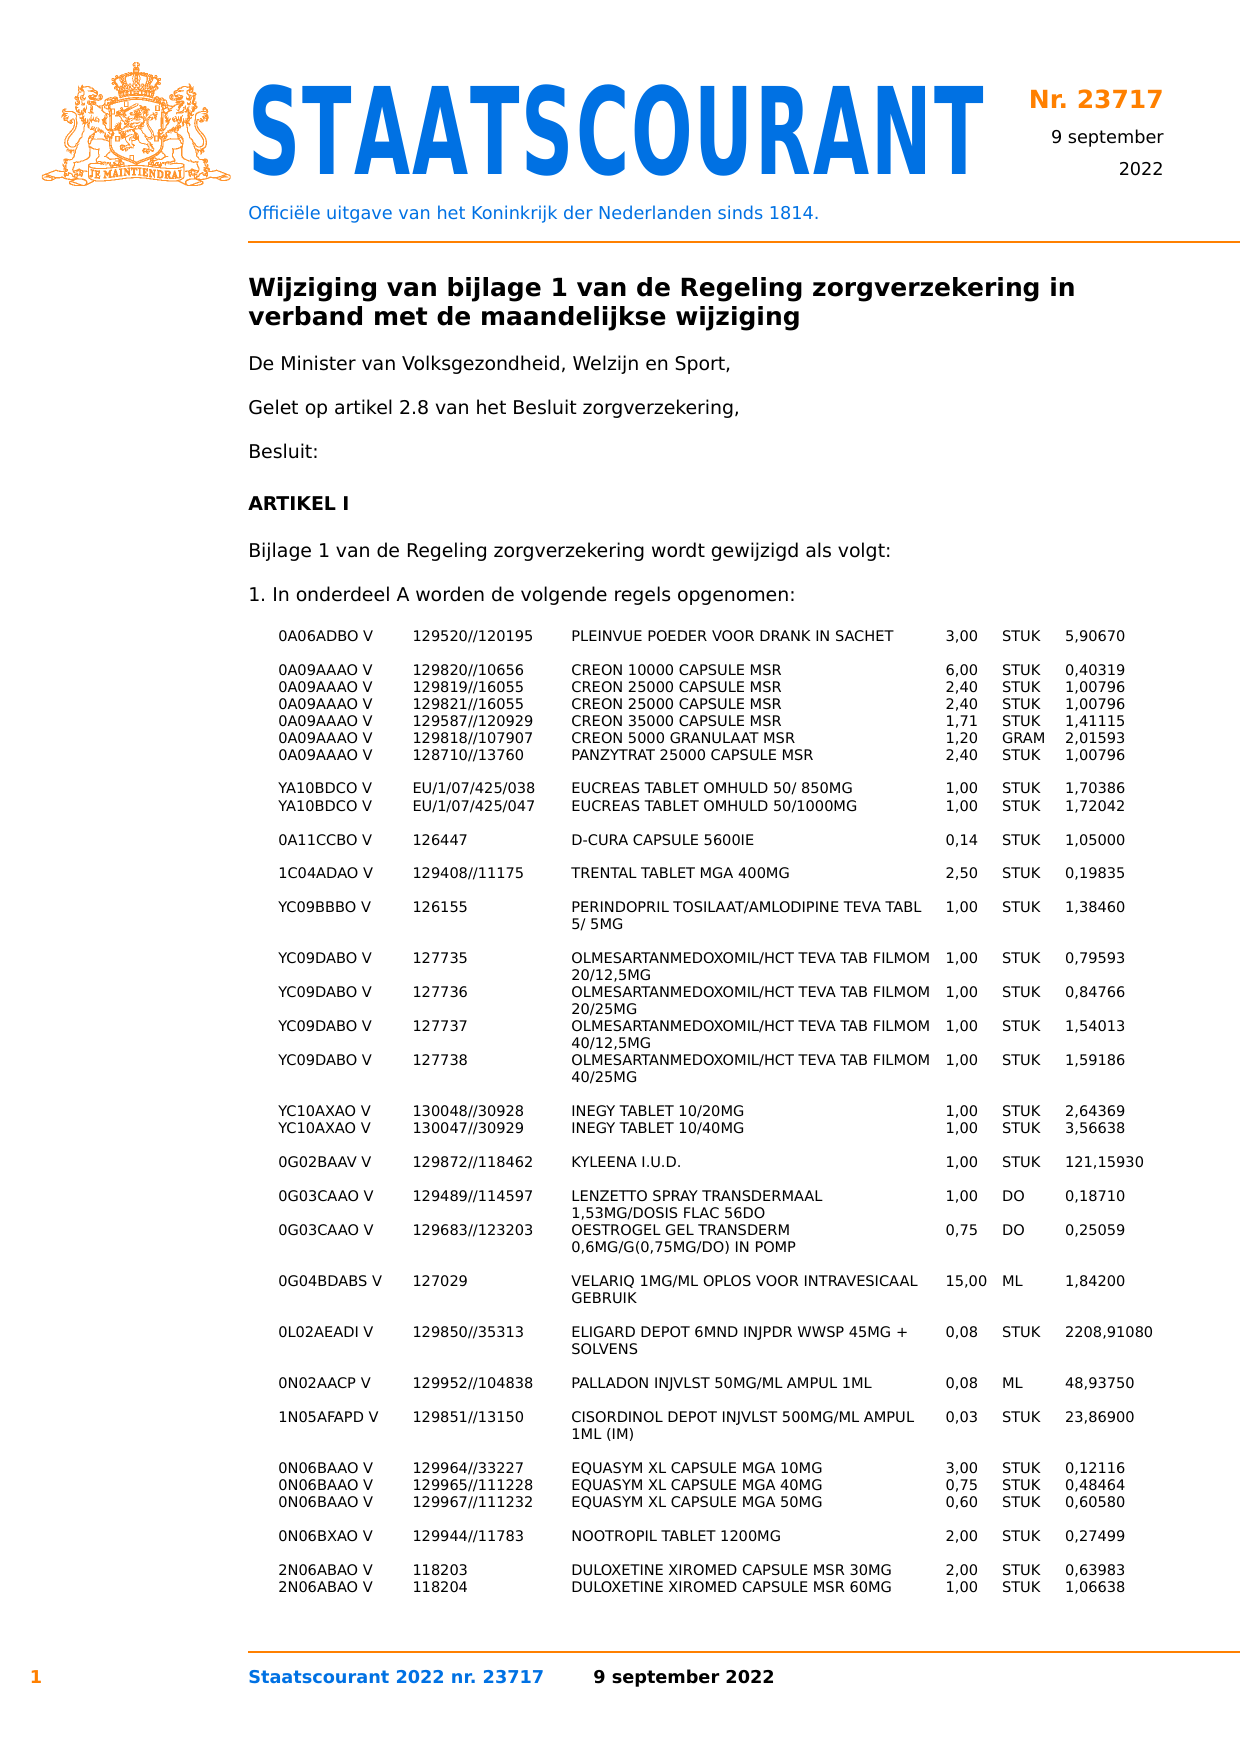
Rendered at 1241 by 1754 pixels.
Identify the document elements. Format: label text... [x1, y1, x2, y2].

table_cell 0A09AAAO V [278, 679, 406, 696]
table_cell 0,08 [940, 1324, 996, 1358]
table_cell CREON 10000 CAPSULE MSR [565, 662, 939, 678]
table_cell 1,00 [940, 1154, 996, 1171]
table_cell 129850//35313 [406, 1324, 565, 1358]
table_cell EQUASYM XL CAPSULE MGA 50MG [565, 1494, 939, 1511]
table_cell [278, 1443, 1163, 1459]
table_cell STUK [996, 1409, 1059, 1443]
table_cell 2,00 [940, 1528, 996, 1544]
table_cell 1,00 [940, 1120, 996, 1137]
table_cell [278, 814, 1163, 831]
table_cell STUK [996, 1154, 1059, 1171]
table_cell 1,70386 [1059, 780, 1163, 797]
table_cell 1,00 [940, 1018, 996, 1052]
table_cell 1,00 [940, 798, 996, 814]
table_cell 0G04BDABS V [278, 1273, 406, 1307]
table_cell [278, 764, 1163, 780]
table_cell 0A09AAAO V [278, 696, 406, 712]
table_cell 0N06BAAO V [278, 1477, 406, 1493]
table_cell YC09DABO V [278, 950, 406, 984]
table_cell VELARIQ 1MG/ML OPLOS VOOR INTRAVESICAAL GEBRUIK [565, 1273, 939, 1307]
table_cell 2N06ABAO V [278, 1561, 406, 1578]
table_cell STUK [996, 1494, 1059, 1511]
table_cell 23,86900 [1059, 1409, 1163, 1443]
table_cell [278, 933, 1163, 950]
table_cell PERINDOPRIL TOSILAAT/AMLODIPINE TEVA TABL 5/ 5MG [565, 899, 939, 933]
table_cell ML [996, 1273, 1059, 1307]
text 1. In onderdeel A worden de volgende regels opgenomen: [248, 584, 1163, 606]
table_cell 0N06BAAO V [278, 1494, 406, 1511]
table_cell 0A09AAAO V [278, 713, 406, 729]
table_cell CREON 5000 GRANULAAT MSR [565, 730, 939, 746]
table_cell 129944//11783 [406, 1528, 565, 1544]
table_cell YC10AXAO V [278, 1103, 406, 1120]
table_cell 0A11CCBO V [278, 831, 406, 848]
table_cell 1,00796 [1059, 679, 1163, 696]
table_cell 2,00 [940, 1561, 996, 1578]
table_cell STUK [996, 831, 1059, 848]
table_cell YC09DABO V [278, 984, 406, 1018]
table_cell 0A09AAAO V [278, 746, 406, 763]
table_cell STUK [996, 1477, 1059, 1493]
table_cell 6,00 [940, 662, 996, 678]
table_cell 130048//30928 [406, 1103, 565, 1120]
table_cell 127738 [406, 1052, 565, 1086]
table_cell INEGY TABLET 10/20MG [565, 1103, 939, 1120]
picture [41, 62, 231, 186]
table_cell D-CURA CAPSULE 5600IE [565, 831, 939, 848]
table_cell DULOXETINE XIROMED CAPSULE MSR 60MG [565, 1579, 939, 1595]
table_cell 1,84200 [1059, 1273, 1163, 1307]
table_cell STUK [996, 984, 1059, 1018]
table_cell 0L02AEADI V [278, 1324, 406, 1358]
table_cell 2,40 [940, 696, 996, 712]
subtitle ARTIKEL I [248, 493, 1163, 515]
table_cell 129872//118462 [406, 1154, 565, 1171]
table_cell 0,19835 [1059, 865, 1163, 882]
table_cell 2208,91080 [1059, 1324, 1163, 1358]
table_cell 1,41115 [1059, 713, 1163, 729]
table_cell 129821//16055 [406, 696, 565, 712]
table_cell 0,03 [940, 1409, 996, 1443]
table_cell PALLADON INJVLST 50MG/ML AMPUL 1ML [565, 1375, 939, 1392]
table_cell 0,79593 [1059, 950, 1163, 984]
table_cell [278, 645, 1163, 662]
table_cell 129820//10656 [406, 662, 565, 678]
table_cell [278, 1137, 1163, 1154]
table_cell 1,00 [940, 1103, 996, 1120]
table_cell EU/1/07/425/047 [406, 798, 565, 814]
table_cell 1,00 [940, 1052, 996, 1086]
table_cell 0,12116 [1059, 1460, 1163, 1477]
table_cell OLMESARTANMEDOXOMIL/HCT TEVA TAB FILMOM 40/25MG [565, 1052, 939, 1086]
table_cell STUK [996, 1120, 1059, 1137]
table_cell 9 september [998, 121, 1240, 153]
table_header 5,90670 [1059, 628, 1163, 644]
table_cell 1N05AFAPD V [278, 1409, 406, 1443]
table_cell 0G03CAAO V [278, 1188, 406, 1222]
table_cell DULOXETINE XIROMED CAPSULE MSR 30MG [565, 1561, 939, 1578]
table_cell STUK [996, 1579, 1059, 1595]
table_cell 1,00 [940, 1188, 996, 1222]
table_cell EU/1/07/425/038 [406, 780, 565, 797]
table_cell CREON 35000 CAPSULE MSR [565, 713, 939, 729]
table_cell PANZYTRAT 25000 CAPSULE MSR [565, 746, 939, 763]
table_cell STUK [996, 1460, 1059, 1477]
subtitle Wijziging van bijlage 1 van de Regeling zorgverzekering in verband met de maandelijkse wijziging [248, 273, 1163, 331]
table_cell 1,72042 [1059, 798, 1163, 814]
table_cell 3,56638 [1059, 1120, 1163, 1137]
table_cell 2,01593 [1059, 730, 1163, 746]
table_cell 2,40 [940, 679, 996, 696]
table_cell 0,60 [940, 1494, 996, 1511]
table_cell 0,63983 [1059, 1561, 1163, 1578]
table_cell 1C04ADAO V [278, 865, 406, 882]
table_cell ELIGARD DEPOT 6MND INJPDR WWSP 45MG + SOLVENS [565, 1324, 939, 1358]
table_header STAATSCOURANT [248, 62, 998, 203]
table_cell 3,00 [940, 1460, 996, 1477]
table_cell YC09BBBO V [278, 899, 406, 933]
table_cell OLMESARTANMEDOXOMIL/HCT TEVA TAB FILMOM 20/12,5MG [565, 950, 939, 984]
table_cell EQUASYM XL CAPSULE MGA 10MG [565, 1460, 939, 1477]
table_cell LENZETTO SPRAY TRANSDERMAAL 1,53MG/DOSIS FLAC 56DO [565, 1188, 939, 1222]
table_cell 1,05000 [1059, 831, 1163, 848]
table_cell STUK [996, 662, 1059, 678]
table_cell YC09DABO V [278, 1018, 406, 1052]
table_cell STUK [996, 865, 1059, 882]
table_cell 127737 [406, 1018, 565, 1052]
table_cell 1,54013 [1059, 1018, 1163, 1052]
table_cell 129952//104838 [406, 1375, 565, 1392]
table_cell STUK [996, 1324, 1059, 1358]
table_cell 0,48464 [1059, 1477, 1163, 1493]
table_cell YC09DABO V [278, 1052, 406, 1086]
table_cell EUCREAS TABLET OMHULD 50/1000MG [565, 798, 939, 814]
table_cell 0A09AAAO V [278, 730, 406, 746]
table_cell DO [996, 1222, 1059, 1256]
table_cell 118203 [406, 1561, 565, 1578]
table_header STUK [996, 628, 1059, 644]
table_cell 1,00 [940, 950, 996, 984]
text De Minister van Volksgezondheid, Welzijn en Sport, [248, 353, 1163, 375]
table_header 129520//120195 [406, 628, 565, 644]
table_cell GRAM [996, 730, 1059, 746]
table_header Nr. 23717 [998, 62, 1240, 121]
table_cell 0,40319 [1059, 662, 1163, 678]
table_cell 129818//107907 [406, 730, 565, 746]
table_cell 0N06BXAO V [278, 1528, 406, 1544]
table_cell STUK [996, 780, 1059, 797]
table_cell [278, 1086, 1163, 1103]
table_cell 129683//123203 [406, 1222, 565, 1256]
table_cell KYLEENA I.U.D. [565, 1154, 939, 1171]
table_cell OLMESARTANMEDOXOMIL/HCT TEVA TAB FILMOM 20/25MG [565, 984, 939, 1018]
table_cell 129489//114597 [406, 1188, 565, 1222]
table_cell 0A09AAAO V [278, 662, 406, 678]
table_cell OLMESARTANMEDOXOMIL/HCT TEVA TAB FILMOM 40/12,5MG [565, 1018, 939, 1052]
table_cell YA10BDCO V [278, 780, 406, 797]
table_cell [278, 1545, 1163, 1561]
table_cell 0N06BAAO V [278, 1460, 406, 1477]
table_cell [278, 1392, 1163, 1409]
table_cell 0,75 [940, 1477, 996, 1493]
table_cell STUK [996, 679, 1059, 696]
table_cell CISORDINOL DEPOT INJVLST 500MG/ML AMPUL 1ML (IM) [565, 1409, 939, 1443]
table_cell [278, 1256, 1163, 1273]
table_cell 0,60580 [1059, 1494, 1163, 1511]
table_cell 129965//111228 [406, 1477, 565, 1493]
table_cell 130047//30929 [406, 1120, 565, 1137]
table_cell 118204 [406, 1579, 565, 1595]
table_cell STUK [996, 1018, 1059, 1052]
table_cell 1,00 [940, 899, 996, 933]
table_cell DO [996, 1188, 1059, 1222]
table_cell 2,64369 [1059, 1103, 1163, 1120]
table_cell 1,00 [940, 1579, 996, 1595]
table_cell 121,15930 [1059, 1154, 1163, 1171]
table_cell STUK [996, 696, 1059, 712]
table_cell 1,00 [940, 780, 996, 797]
table_cell 0G03CAAO V [278, 1222, 406, 1256]
table_cell STUK [996, 1103, 1059, 1120]
table_header PLEINVUE POEDER VOOR DRANK IN SACHET [565, 628, 939, 644]
table_cell 1,06638 [1059, 1579, 1163, 1595]
table_cell 0,27499 [1059, 1528, 1163, 1544]
table_cell STUK [996, 1528, 1059, 1544]
table_cell Officiële uitgave van het Koninkrijk der Nederlanden sinds 1814. [248, 203, 1240, 241]
table_cell STUK [996, 950, 1059, 984]
table_cell STUK [996, 899, 1059, 933]
table_cell 0,14 [940, 831, 996, 848]
table_cell STUK [996, 746, 1059, 763]
table_cell 129964//33227 [406, 1460, 565, 1477]
table_cell CREON 25000 CAPSULE MSR [565, 679, 939, 696]
table_cell STUK [996, 1052, 1059, 1086]
table_cell 129587//120929 [406, 713, 565, 729]
table_cell 0,08 [940, 1375, 996, 1392]
table_cell STUK [996, 798, 1059, 814]
table_cell 1,71 [940, 713, 996, 729]
table_cell 0,18710 [1059, 1188, 1163, 1222]
table_cell EQUASYM XL CAPSULE MGA 40MG [565, 1477, 939, 1493]
table_cell [278, 1171, 1163, 1188]
table_cell 0,84766 [1059, 984, 1163, 1018]
text Gelet op artikel 2.8 van het Besluit zorgverzekering, [248, 397, 1163, 419]
text Bijlage 1 van de Regeling zorgverzekering wordt gewijzigd als volgt: [248, 540, 1163, 562]
table_cell 128710//13760 [406, 746, 565, 763]
table_cell 2N06ABAO V [278, 1579, 406, 1595]
table_cell 1,20 [940, 730, 996, 746]
table_cell 1,38460 [1059, 899, 1163, 933]
table_cell 126155 [406, 899, 565, 933]
table_cell EUCREAS TABLET OMHULD 50/ 850MG [565, 780, 939, 797]
table_cell 1,59186 [1059, 1052, 1163, 1086]
table_cell 2022 [998, 153, 1240, 203]
table_cell 1,00 [940, 984, 996, 1018]
table_cell STUK [996, 713, 1059, 729]
table_cell CREON 25000 CAPSULE MSR [565, 696, 939, 712]
table_cell 127735 [406, 950, 565, 984]
table_cell [278, 882, 1163, 899]
table_cell 2,50 [940, 865, 996, 882]
table_cell 129967//111232 [406, 1494, 565, 1511]
text Besluit: [248, 441, 1163, 463]
table_cell NOOTROPIL TABLET 1200MG [565, 1528, 939, 1544]
table_cell 127029 [406, 1273, 565, 1307]
table_cell 48,93750 [1059, 1375, 1163, 1392]
table_cell 0,25059 [1059, 1222, 1163, 1256]
table_cell [278, 848, 1163, 865]
table_cell 15,00 [940, 1273, 996, 1307]
table_cell 129819//16055 [406, 679, 565, 696]
table_header 0A06ADBO V [278, 628, 406, 644]
table_cell 129851//13150 [406, 1409, 565, 1443]
table_cell ML [996, 1375, 1059, 1392]
table_cell INEGY TABLET 10/40MG [565, 1120, 939, 1137]
table_cell TRENTAL TABLET MGA 400MG [565, 865, 939, 882]
table_cell 129408//11175 [406, 865, 565, 882]
table_cell [278, 1307, 1163, 1324]
table_cell YA10BDCO V [278, 798, 406, 814]
table_header [25, 62, 248, 241]
table_cell 1,00796 [1059, 746, 1163, 763]
table_cell 0G02BAAV V [278, 1154, 406, 1171]
table_cell 0N02AACP V [278, 1375, 406, 1392]
table_header 3,00 [940, 628, 996, 644]
table_cell 1,00796 [1059, 696, 1163, 712]
table_cell STUK [996, 1561, 1059, 1578]
table_cell [278, 1511, 1163, 1527]
table_cell 127736 [406, 984, 565, 1018]
table_cell 0,75 [940, 1222, 996, 1256]
table_cell YC10AXAO V [278, 1120, 406, 1137]
table_cell [278, 1358, 1163, 1375]
table_cell 126447 [406, 831, 565, 848]
table_cell 2,40 [940, 746, 996, 763]
table_cell OESTROGEL GEL TRANSDERM 0,6MG/G(0,75MG/DO) IN POMP [565, 1222, 939, 1256]
